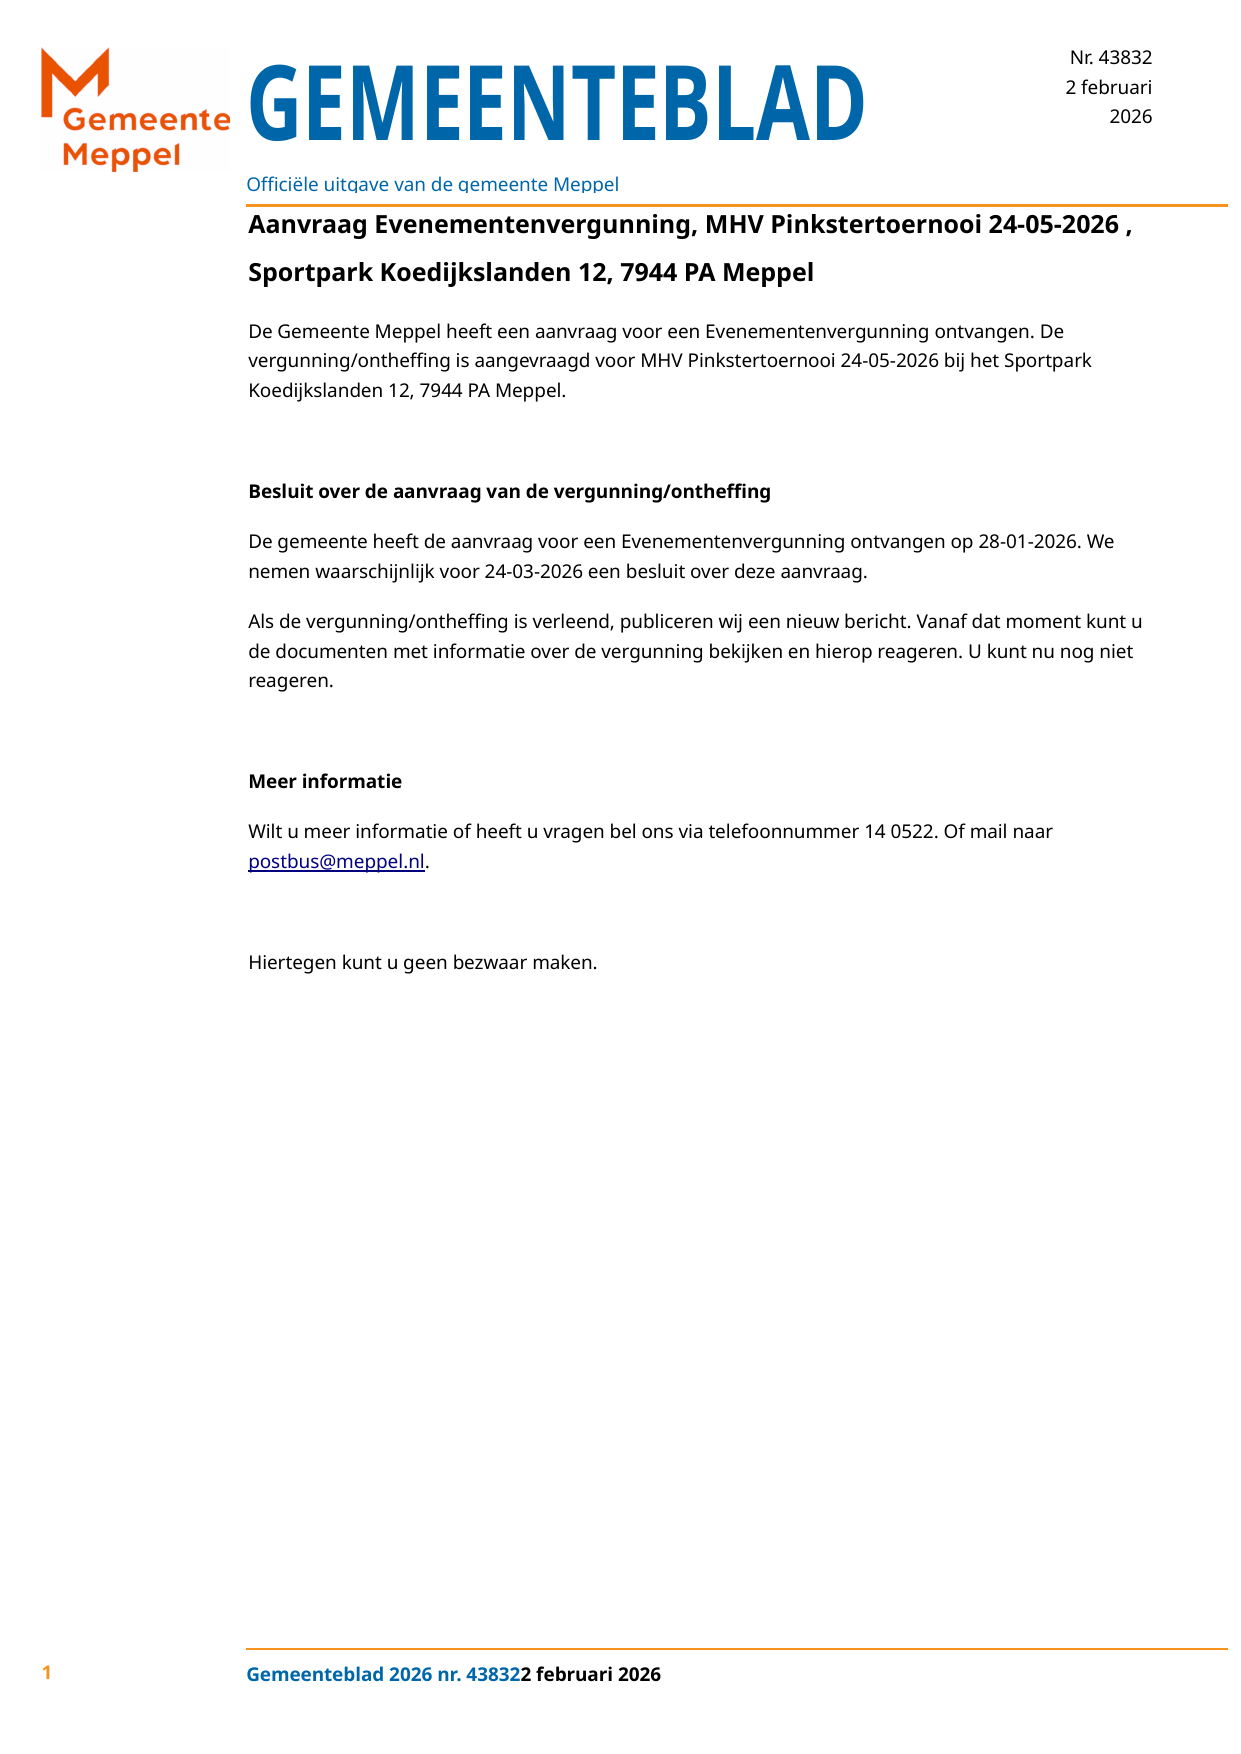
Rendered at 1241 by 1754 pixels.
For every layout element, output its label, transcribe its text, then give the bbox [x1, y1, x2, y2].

picture [41, 47, 231, 172]
text Besluit over de aanvraag van de vergunning/ontheffing [248, 478, 1152, 504]
text Hiertegen kunt u geen bezwaar maken. [248, 949, 1152, 975]
text Als de vergunning/ontheffing is verleend, publiceren wij een nieuw bericht. Vanaf dat moment kunt u de documenten met informatie over de vergunning bekijken en hierop reageren. U kunt nu nog niet reageren. [248, 608, 1152, 693]
text Meer informatie [248, 768, 1152, 794]
text De Gemeente Meppel heeft een aanvraag voor een Evenementenvergunning ontvangen. De vergunning/ontheffing is aangevraagd voor MHV Pinkstertoernooi 24-05-2026 bij het Sportpark Koedijkslanden 12, 7944 PA Meppel. [248, 318, 1152, 403]
text De gemeente heeft de aanvraag voor een Evenementenvergunning ontvangen op 28-01-2026. We nemen waarschijnlijk voor 24-03-2026 een besluit over deze aanvraag. [248, 528, 1152, 584]
text Aanvraag Evenementenvergunning, MHV Pinkstertoernooi 24-05-2026 , Sportpark Koedijkslanden 12, 7944 PA Meppel [248, 207, 1152, 288]
text Wilt u meer informatie of heeft u vragen bel ons via telefoonnummer 14 0522. Of mail naar postbus@meppel.nl. [248, 819, 1152, 874]
